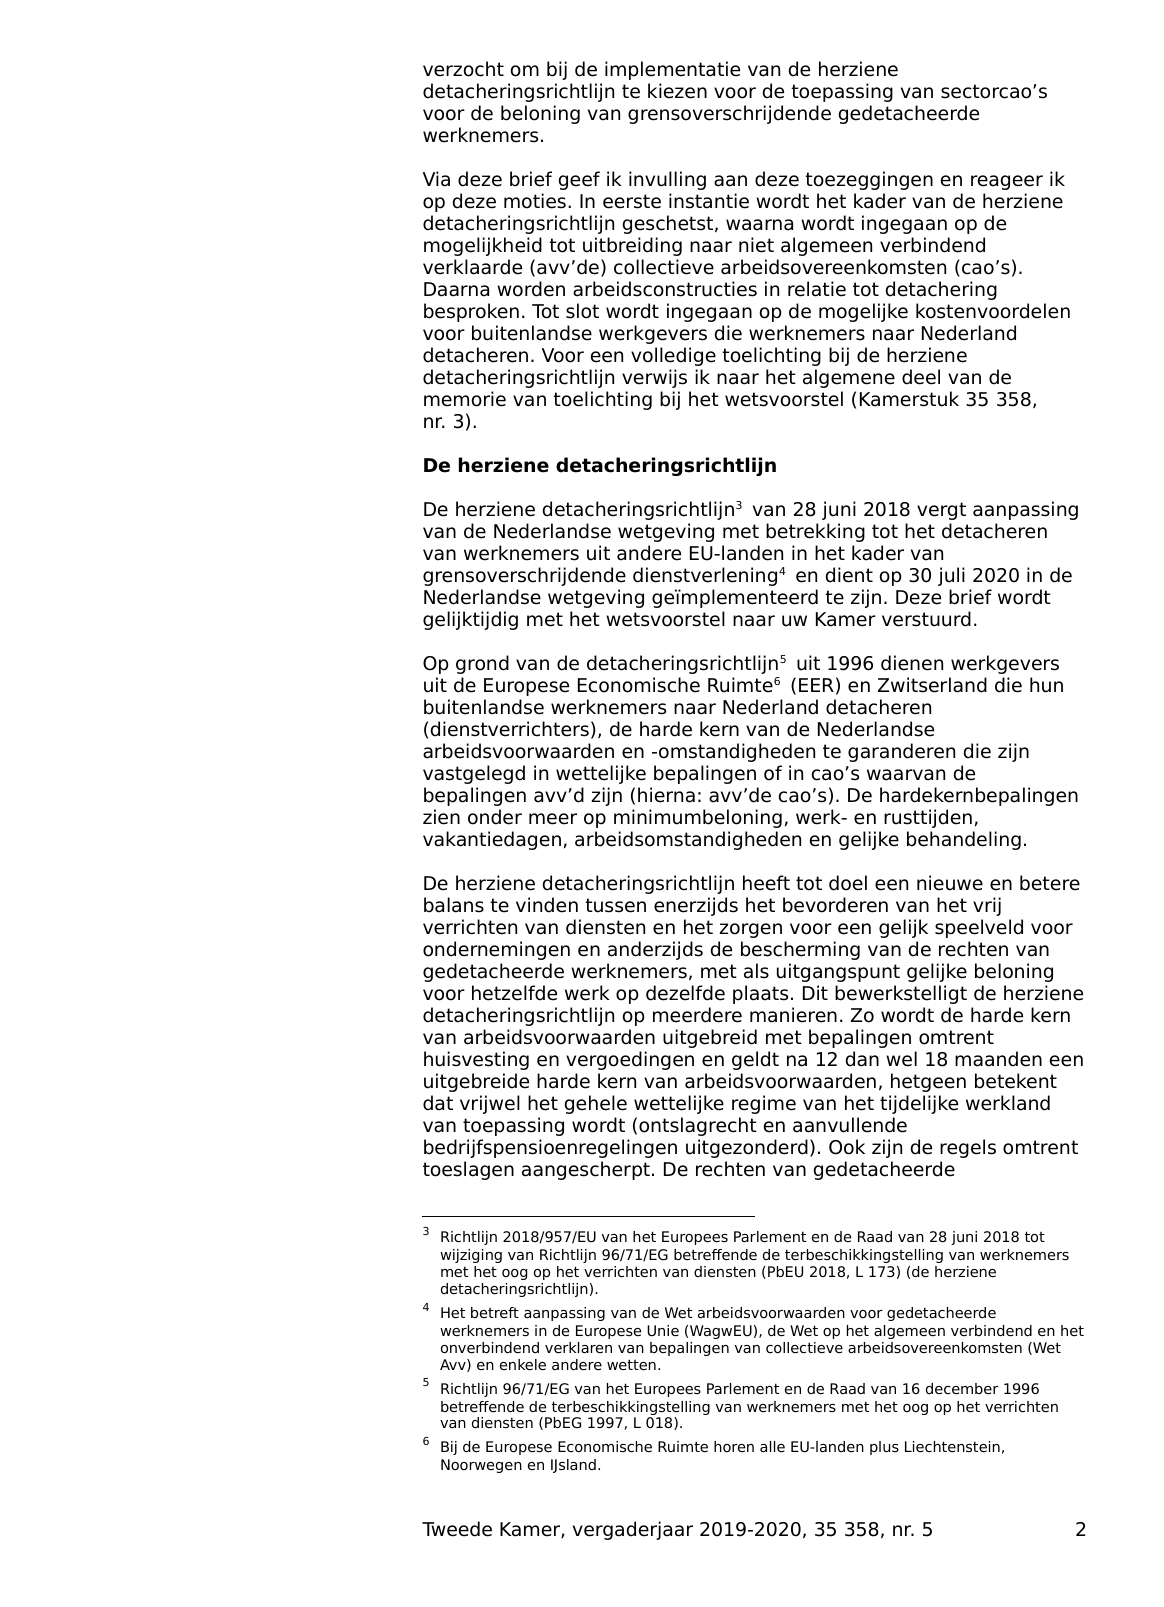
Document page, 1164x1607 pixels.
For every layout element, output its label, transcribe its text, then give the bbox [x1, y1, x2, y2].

text Op grond van de detacheringsrichtlijn uit 1996 dienen werkgevers uit de Europese Economische Ruimte (EER) en Zwitserland die hun buitenlandse werknemers naar Nederland detacheren (dienstverrichters), de harde kern van de Nederlandse arbeidsvoorwaarden en -omstandigheden te garanderen die zijn vastgelegd in wettelijke bepalingen of in cao’s waarvan de bepalingen avv’d zijn (hierna: avv’de cao’s). De hardekernbepalingen zien onder meer op minimumbeloning, werk- en rusttijden, vakantiedagen, arbeidsomstandigheden en gelijke behandeling. [422, 653, 1087, 851]
text De herziene detacheringsrichtlijn van 28 juni 2018 vergt aanpassing van de Nederlandse wetgeving met betrekking tot het detacheren van werknemers uit andere EU-landen in het kader van grensoverschrijdende dienstverlening en dient op 30 juli 2020 in de Nederlandse wetgeving geïmplementeerd te zijn. Deze brief wordt gelijktijdig met het wetsvoorstel naar uw Kamer verstuurd. [422, 499, 1087, 631]
subtitle De herziene detacheringsrichtlijn [422, 455, 1087, 477]
text Richtlijn 96/71/EG van het Europees Parlement en de Raad van 16 december 1996 betreffende de terbeschikkingstelling van werknemers met het oog op het verrichten van diensten (PbEG 1997, L 018). [422, 1377, 1087, 1432]
text verzocht om bij de implementatie van de herziene detacheringsrichtlijn te kiezen voor de toepassing van sectorcao’s voor de beloning van grensoverschrijdende gedetacheerde werknemers. [422, 59, 1087, 147]
text Bij de Europese Economische Ruimte horen alle EU-landen plus Liechtenstein, Noorwegen en IJsland. [422, 1435, 1087, 1474]
text De herziene detacheringsrichtlijn heeft tot doel een nieuwe en betere balans te vinden tussen enerzijds het bevorderen van het vrij verrichten van diensten en het zorgen voor een gelijk speelveld voor ondernemingen en anderzijds de bescherming van de rechten van gedetacheerde werknemers, met als uitgangspunt gelijke beloning voor hetzelfde werk op dezelfde plaats. Dit bewerkstelligt de herziene detacheringsrichtlijn op meerdere manieren. Zo wordt de harde kern van arbeidsvoorwaarden uitgebreid met bepalingen omtrent huisvesting en vergoedingen en geldt na 12 dan wel 18 maanden een uitgebreide harde kern van arbeidsvoorwaarden, hetgeen betekent dat vrijwel het gehele wettelijke regime van het tijdelijke werkland van toepassing wordt (ontslagrecht en aanvullende bedrijfspensioenregelingen uitgezonderd). Ook zijn de regels omtrent toeslagen aangescherpt. De rechten van gedetacheerde [422, 873, 1087, 1181]
text Via deze brief geef ik invulling aan deze toezeggingen en reageer ik op deze moties. In eerste instantie wordt het kader van de herziene detacheringsrichtlijn geschetst, waarna wordt ingegaan op de mogelijkheid tot uitbreiding naar niet algemeen verbindend verklaarde (avv’de) collectieve arbeidsovereenkomsten (cao’s). Daarna worden arbeidsconstructies in relatie tot detachering besproken. Tot slot wordt ingegaan op de mogelijke kostenvoordelen voor buitenlandse werkgevers die werknemers naar Nederland detacheren. Voor een volledige toelichting bij de herziene detacheringsrichtlijn verwijs ik naar het algemene deel van de memorie van toelichting bij het wetsvoorstel (Kamerstuk 35 358, nr. 3). [422, 169, 1087, 433]
text Richtlijn 2018/957/EU van het Europees Parlement en de Raad van 28 juni 2018 tot wijziging van Richtlijn 96/71/EG betreffende de terbeschikkingstelling van werknemers met het oog op het verrichten van diensten (PbEU 2018, L 173) (de herziene detacheringsrichtlijn). [422, 1225, 1087, 1298]
text Het betreft aanpassing van de Wet arbeidsvoorwaarden voor gedetacheerde werknemers in de Europese Unie (WagwEU), de Wet op het algemeen verbindend en het onverbindend verklaren van bepalingen van collectieve arbeidsovereenkomsten (Wet Avv) en enkele andere wetten. [422, 1301, 1087, 1374]
